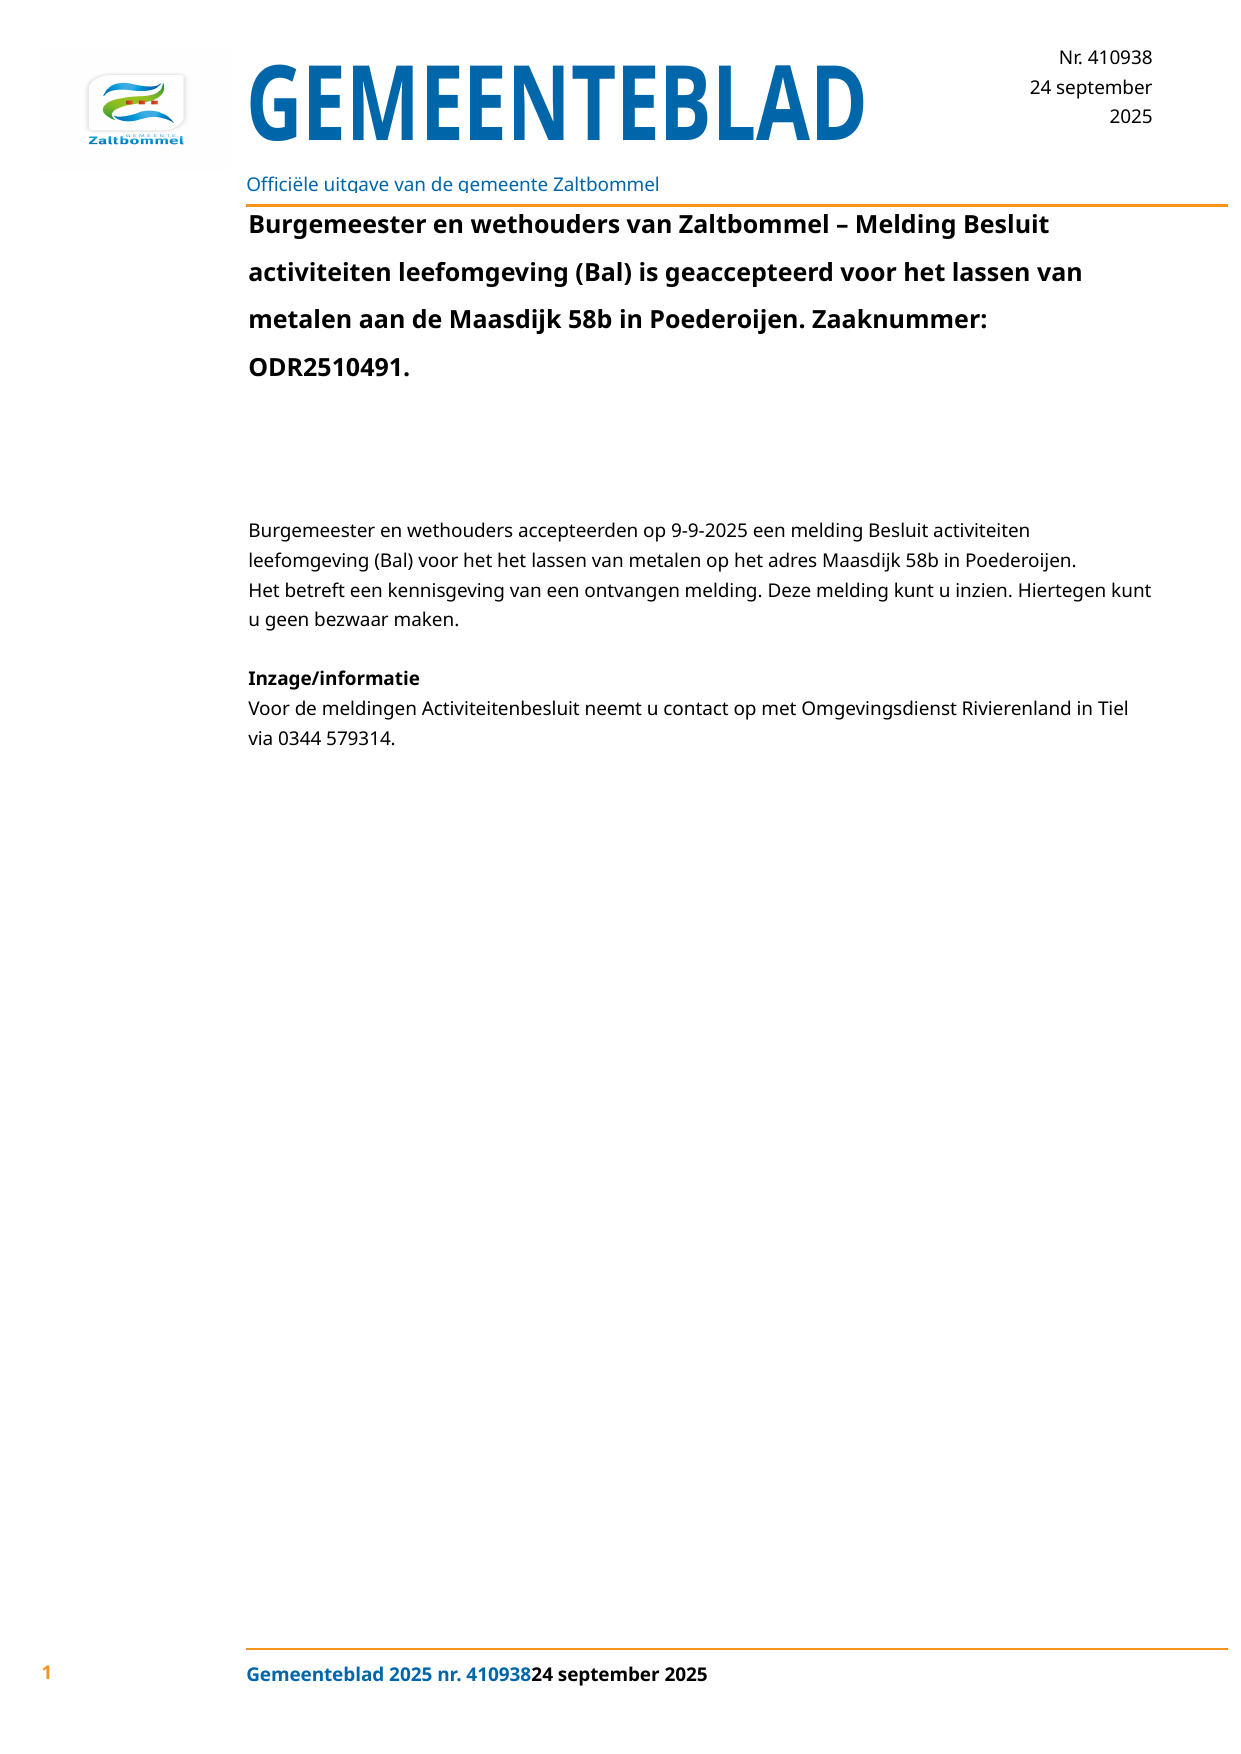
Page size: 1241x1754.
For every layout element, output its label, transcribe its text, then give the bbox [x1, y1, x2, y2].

text Het betreft een kennisgeving van een ontvangen melding. Deze melding kunt u inzien. Hiertegen kunt u geen bezwaar maken. [248, 577, 1152, 632]
text Inzage/informatie [248, 666, 1152, 691]
text Voor de meldingen Activiteitenbesluit neemt u contact op met Omgevingsdienst Rivierenland in Tiel via 0344 579314. [248, 695, 1152, 751]
picture [41, 47, 231, 172]
text Burgemeester en wethouders van Zaltbommel – Melding Besluit activiteiten leefomgeving (Bal) is geaccepteerd voor het lassen van metalen aan de Maasdijk 58b in Poederoijen. Zaaknummer: ODR2510491. [248, 207, 1152, 384]
text Burgemeester en wethouders accepteerden op 9-9-2025 een melding Besluit activiteiten leefomgeving (Bal) voor het het lassen van metalen op het adres Maasdijk 58b in Poederoijen. [248, 518, 1152, 573]
